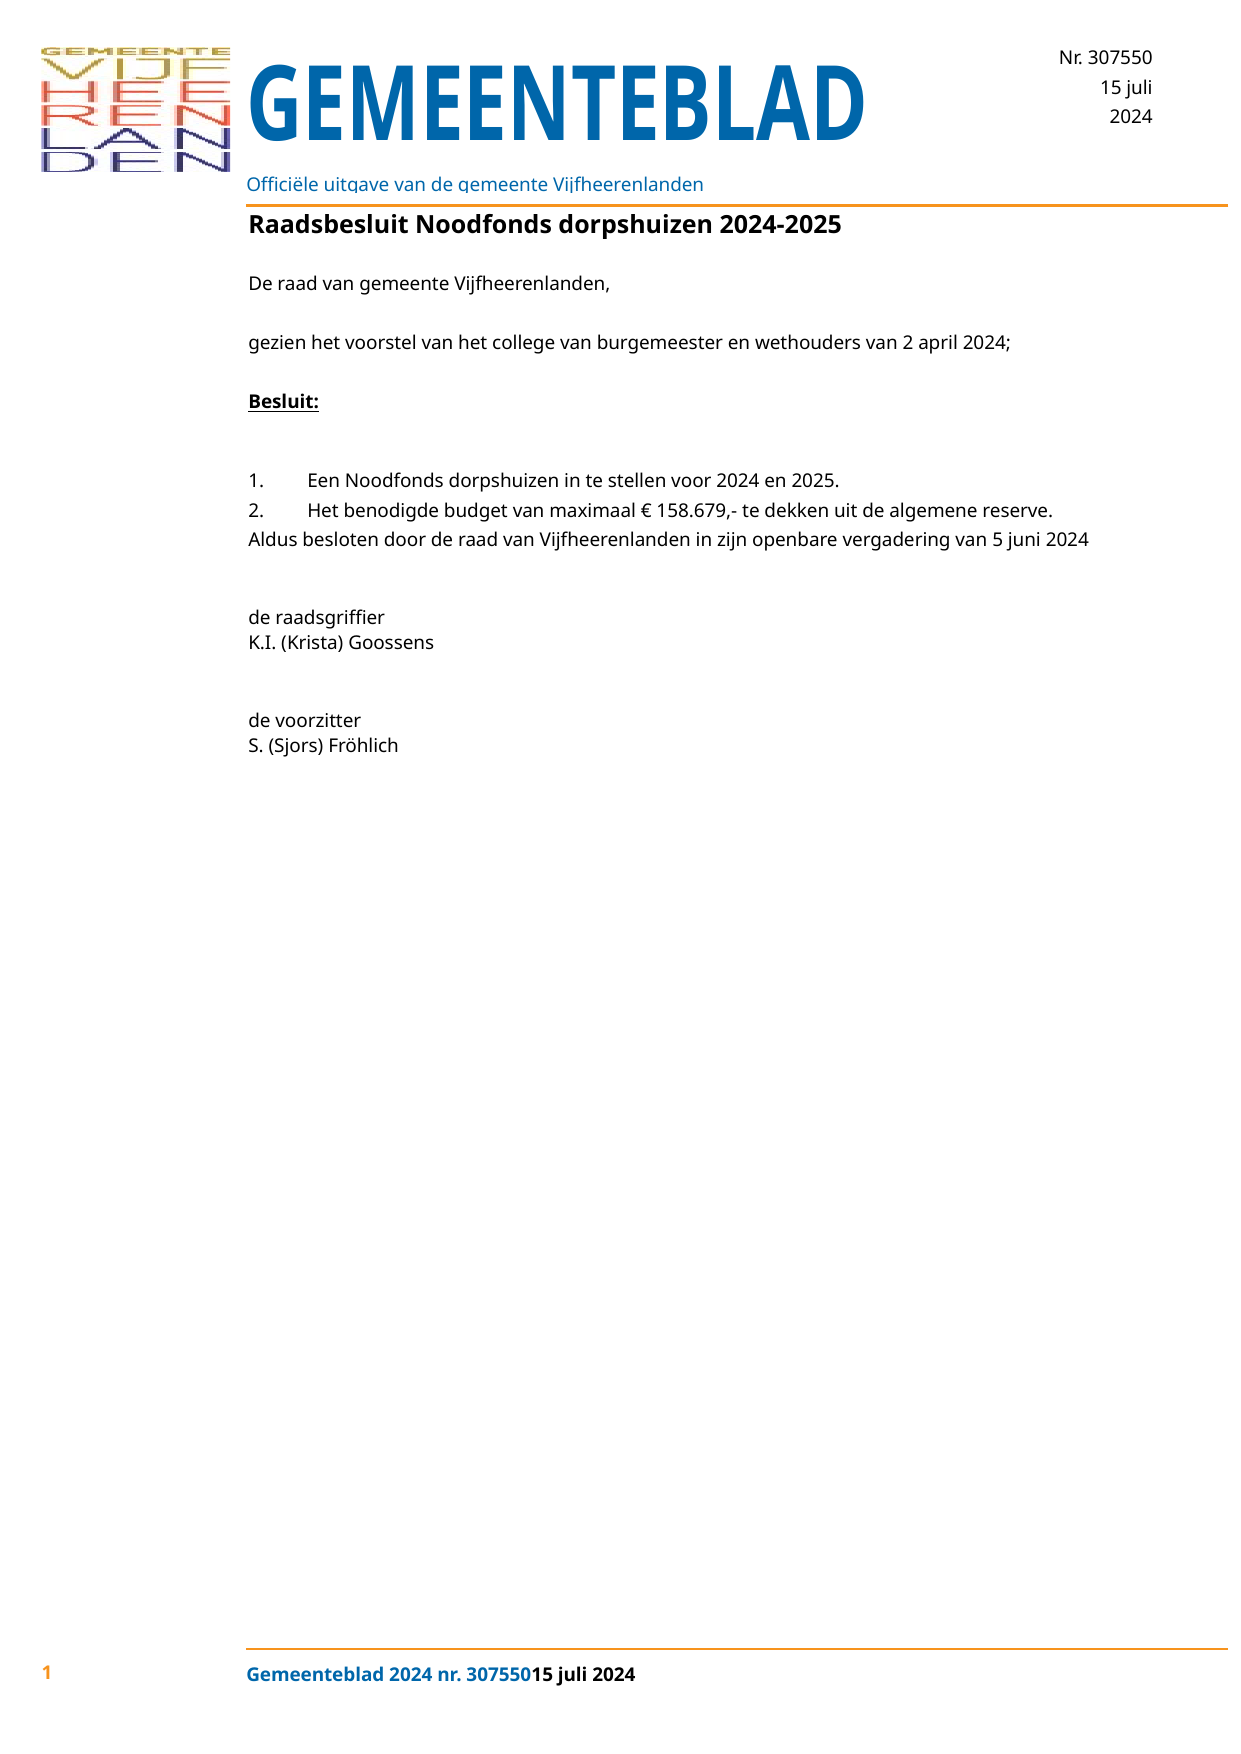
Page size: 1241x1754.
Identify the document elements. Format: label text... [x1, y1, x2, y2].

text De raad van gemeente Vijfheerenlanden, [248, 270, 1152, 296]
text Aldus besloten door de raad van Vijfheerenlanden in zijn openbare vergadering van 5 juni 2024 [248, 527, 1152, 552]
text gezien het voorstel van het college van burgemeester en wethouders van 2 april 2024; [248, 329, 1152, 355]
list Het benodigde budget van maximaal € 158.679,- te dekken uit de algemene reserve. [248, 497, 1152, 523]
text Besluit: [248, 389, 1152, 414]
text S. (Sjors) Fröhlich [248, 732, 1152, 758]
list Een Noodfonds dorpshuizen in te stellen voor 2024 en 2025. [248, 467, 1152, 493]
text de voorzitter [248, 707, 1152, 732]
picture [41, 47, 231, 172]
text de raadsgriffier [248, 604, 1152, 629]
text K.I. (Krista) Goossens [248, 629, 1152, 655]
text Raadsbesluit Noodfonds dorpshuizen 2024-2025 [248, 207, 1152, 241]
